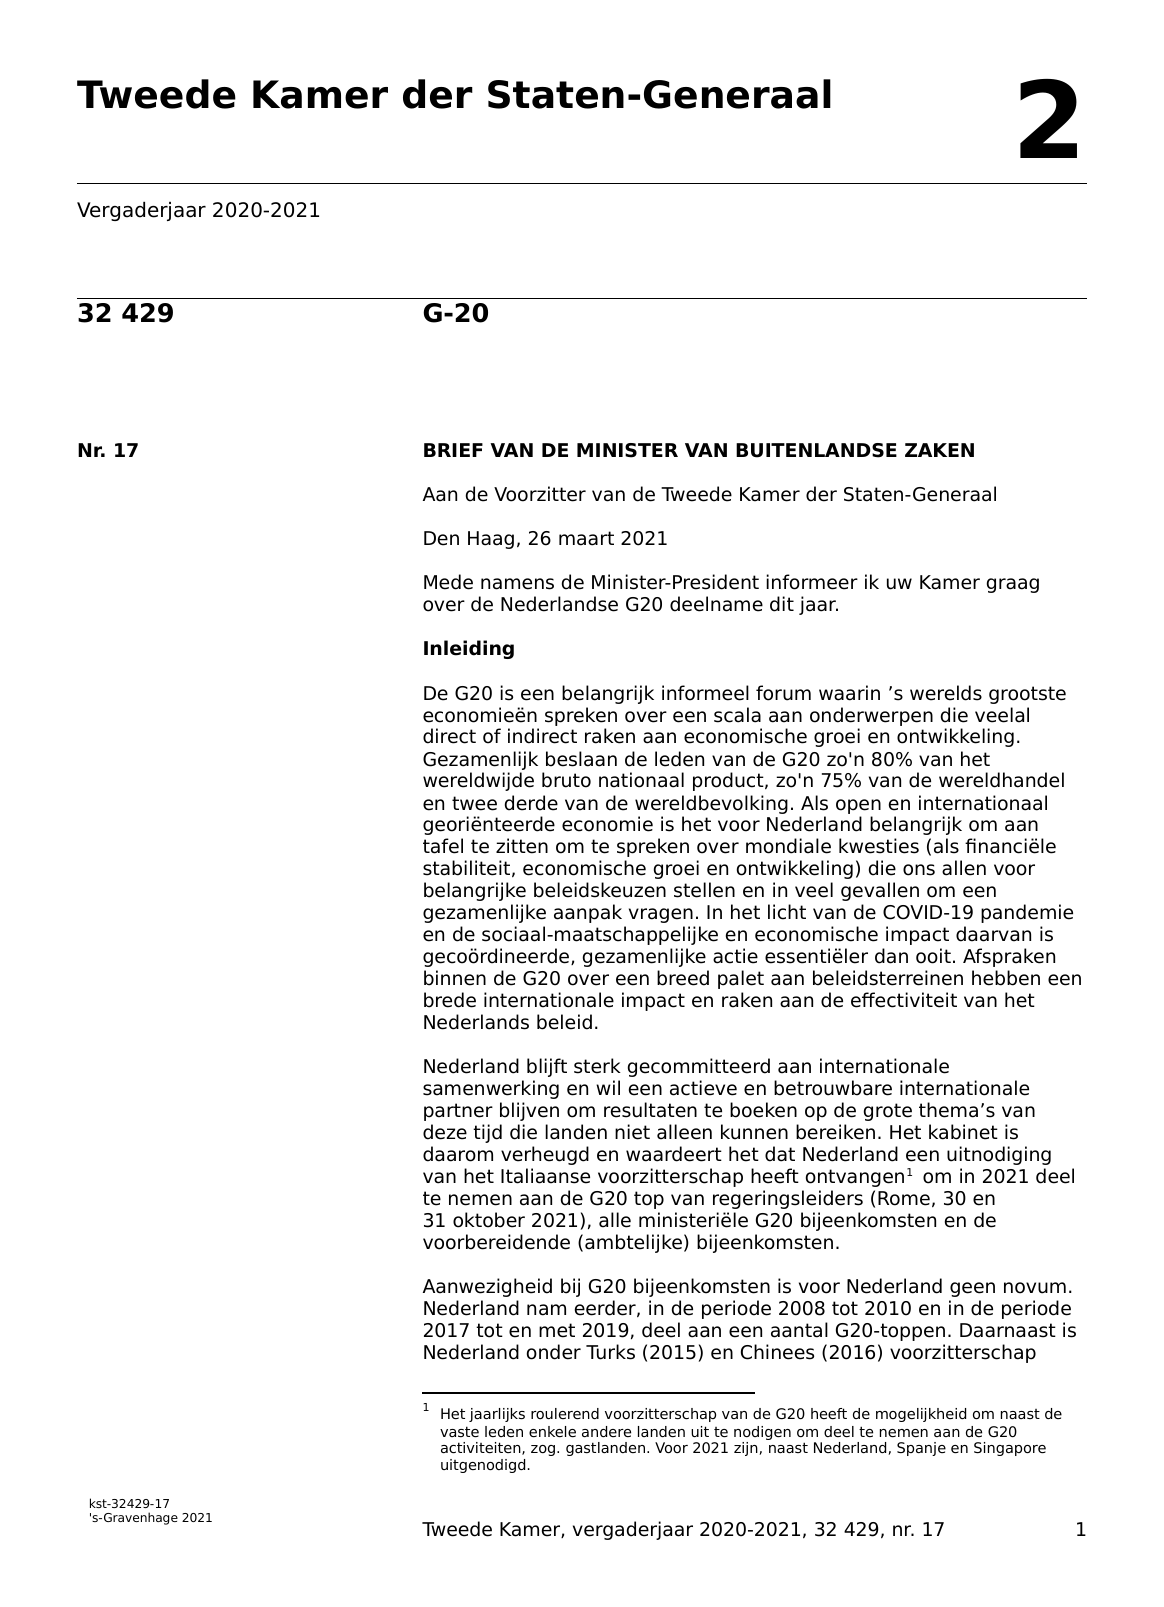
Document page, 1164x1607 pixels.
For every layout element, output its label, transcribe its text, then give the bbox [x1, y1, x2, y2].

table_cell Vergaderjaar 2020-2021 [77, 184, 1087, 298]
text Aan de Voorzitter van de Tweede Kamer der Staten-Generaal [422, 484, 1087, 506]
text Aanwezigheid bij G20 bijeenkomsten is voor Nederland geen novum. Nederland nam eerder, in de periode 2008 tot 2010 en in de periode 2017 tot en met 2019, deel aan een aantal G20-toppen. Daarnaast is Nederland onder Turks (2015) en Chinees (2016) voorzitterschap [422, 1276, 1087, 1364]
subtitle Nr. 17 BRIEF VAN DE MINISTER VAN BUITENLANDSE ZAKEN [77, 440, 1087, 462]
text Het jaarlijks roulerend voorzitterschap van de G20 heeft de mogelijkheid om naast de vaste leden enkele andere landen uit te nodigen om deel te nemen aan de G20 activiteiten, zog. gastlanden. Voor 2021 zijn, naast Nederland, Spanje en Singapore uitgenodigd. [422, 1402, 1087, 1474]
text 's-Gravenhage 2021 [88, 1511, 323, 1525]
subtitle Inleiding [422, 638, 1087, 660]
text kst-32429-17 [88, 1497, 323, 1511]
text Mede namens de Minister-President informeer ik uw Kamer graag over de Nederlandse G20 deelname dit jaar. [422, 572, 1087, 616]
text Nederland blijft sterk gecommitteerd aan internationale samenwerking en wil een actieve en betrouwbare internationale partner blijven om resultaten te boeken op de grote thema’s van deze tijd die landen niet alleen kunnen bereiken. Het kabinet is daarom verheugd en waardeert het dat Nederland een uitnodiging van het Italiaanse voorzitterschap heeft ontvangen om in 2021 deel te nemen aan de G20 top van regeringsleiders (Rome, 30 en 31 oktober 2021), alle ministeriële G20 bijeenkomsten en de voorbereidende (ambtelijke) bijeenkomsten. [422, 1056, 1087, 1254]
table_header Tweede Kamer der Staten-Generaal [77, 59, 886, 183]
text Den Haag, 26 maart 2021 [422, 528, 1087, 550]
table_header 2 [886, 59, 1087, 183]
subtitle 32 429 G-20 [77, 299, 1087, 329]
text De G20 is een belangrijk informeel forum waarin ’s werelds grootste economieën spreken over een scala aan onderwerpen die veelal direct of indirect raken aan economische groei en ontwikkeling. Gezamenlijk beslaan de leden van de G20 zo'n 80% van het wereldwijde bruto nationaal product, zo'n 75% van de wereldhandel en twee derde van de wereldbevolking. Als open en internationaal georiënteerde economie is het voor Nederland belangrijk om aan tafel te zitten om te spreken over mondiale kwesties (als financiële stabiliteit, economische groei en ontwikkeling) die ons allen voor belangrijke beleidskeuzen stellen en in veel gevallen om een gezamenlijke aanpak vragen. In het licht van de COVID-19 pandemie en de sociaal-maatschappelijke en economische impact daarvan is gecoördineerde, gezamenlijke actie essentiëler dan ooit. Afspraken binnen de G20 over een breed palet aan beleidsterreinen hebben een brede internationale impact en raken aan de effectiviteit van het Nederlands beleid. [422, 682, 1087, 1034]
